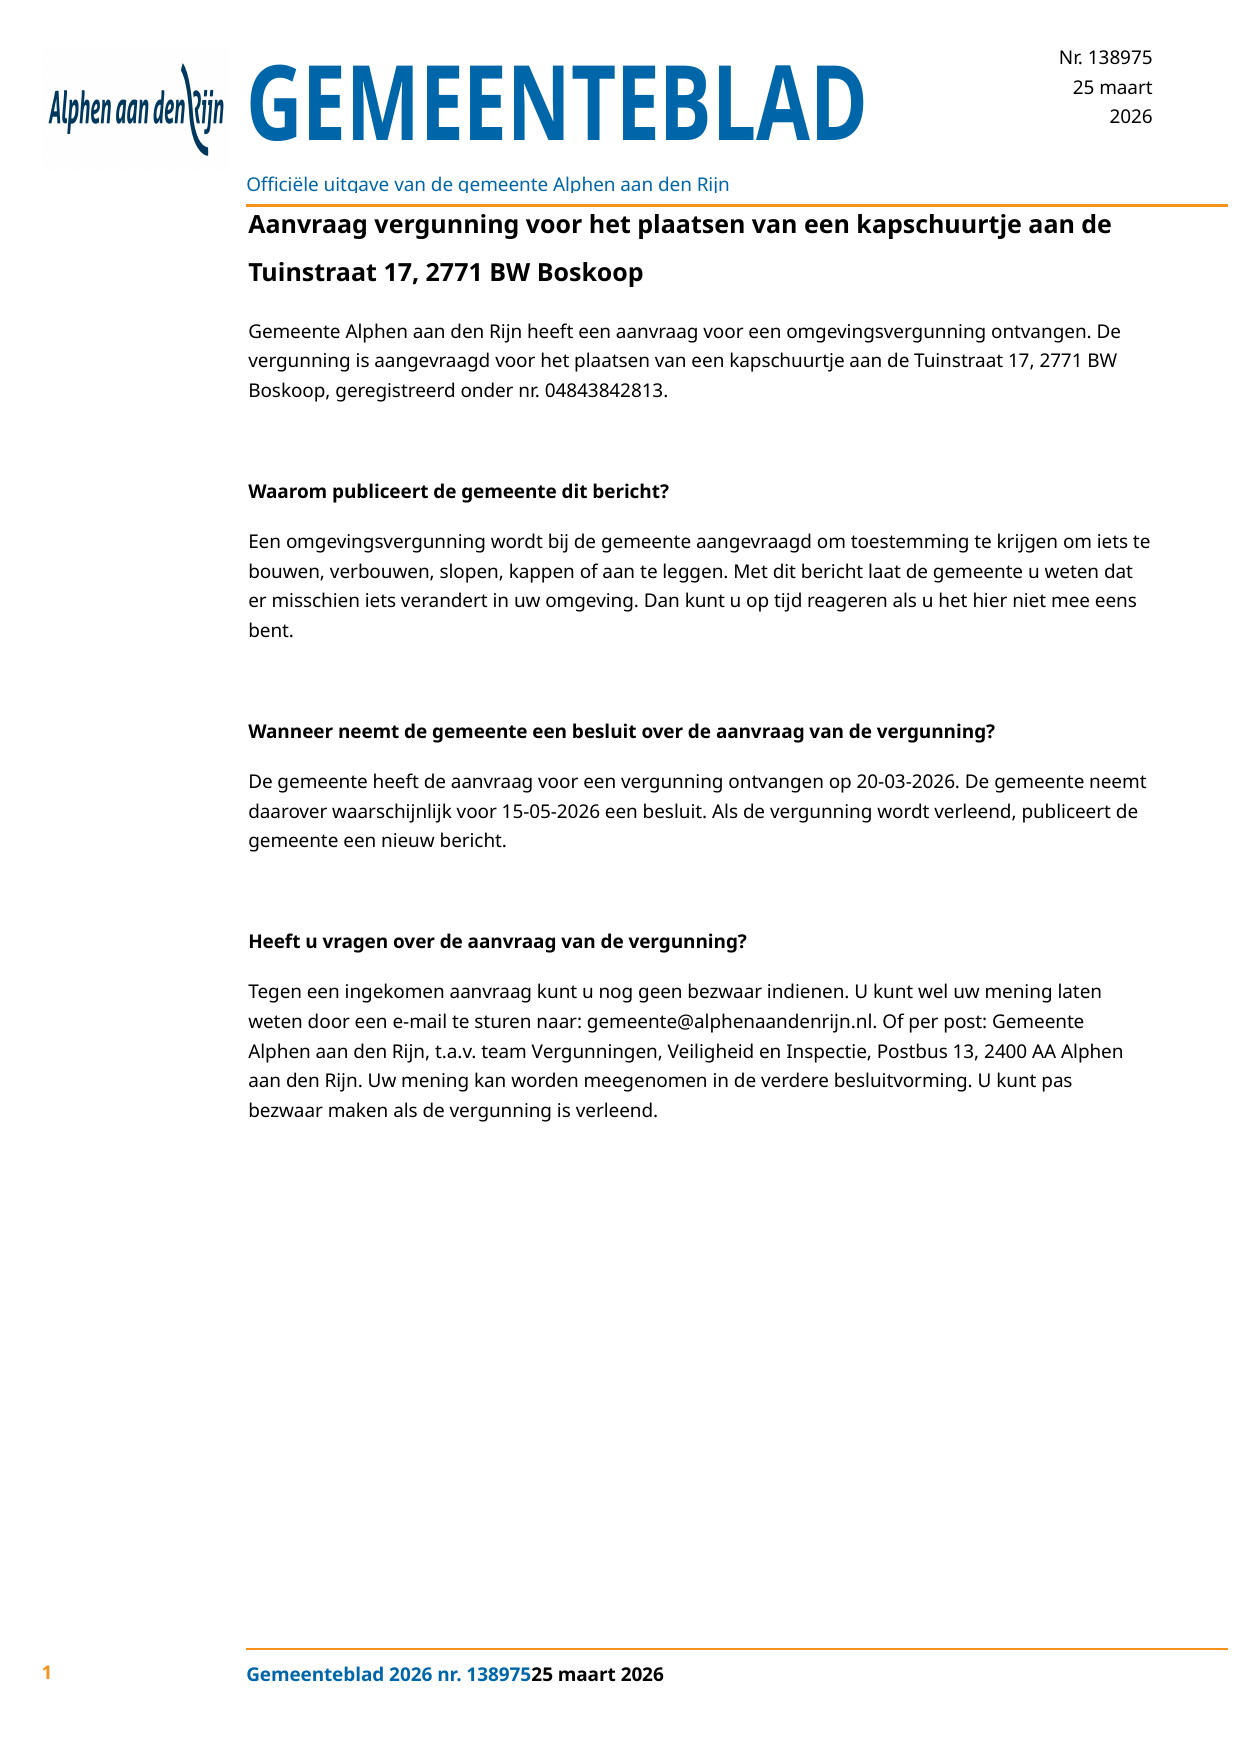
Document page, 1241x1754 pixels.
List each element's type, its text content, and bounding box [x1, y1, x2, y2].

text Een omgevingsvergunning wordt bij de gemeente aangevraagd om toestemming te krijgen om iets te bouwen, verbouwen, slopen, kappen of aan te leggen. Met dit bericht laat de gemeente u weten dat er misschien iets verandert in uw omgeving. Dan kunt u op tijd reageren als u het hier niet mee eens bent. [248, 528, 1152, 643]
text Heeft u vragen over de aanvraag van de vergunning? [248, 928, 1152, 954]
picture [41, 47, 231, 172]
text Tegen een ingekomen aanvraag kunt u nog geen bezwaar indienen. U kunt wel uw mening laten weten door een e-mail te sturen naar: gemeente@alphenaandenrijn.nl. Of per post: Gemeente Alphen aan den Rijn, t.a.v. team Vergunningen, Veiligheid en Inspectie, Postbus 13, 2400 AA Alphen aan den Rijn. Uw mening kan worden meegenomen in de verdere besluitvorming. U kunt pas bezwaar maken als de vergunning is verleend. [248, 979, 1152, 1123]
text Gemeente Alphen aan den Rijn heeft een aanvraag voor een omgevingsvergunning ontvangen. De vergunning is aangevraagd voor het plaatsen van een kapschuurtje aan de Tuinstraat 17, 2771 BW Boskoop, geregistreerd onder nr. 04843842813. [248, 318, 1152, 403]
text Waarom publiceert de gemeente dit bericht? [248, 478, 1152, 504]
text Aanvraag vergunning voor het plaatsen van een kapschuurtje aan de Tuinstraat 17, 2771 BW Boskoop [248, 207, 1152, 288]
text De gemeente heeft de aanvraag voor een vergunning ontvangen op 20-03-2026. De gemeente neemt daarover waarschijnlijk voor 15-05-2026 een besluit. Als de vergunning wordt verleend, publiceert de gemeente een nieuw bericht. [248, 768, 1152, 853]
text Wanneer neemt de gemeente een besluit over de aanvraag van de vergunning? [248, 718, 1152, 744]
